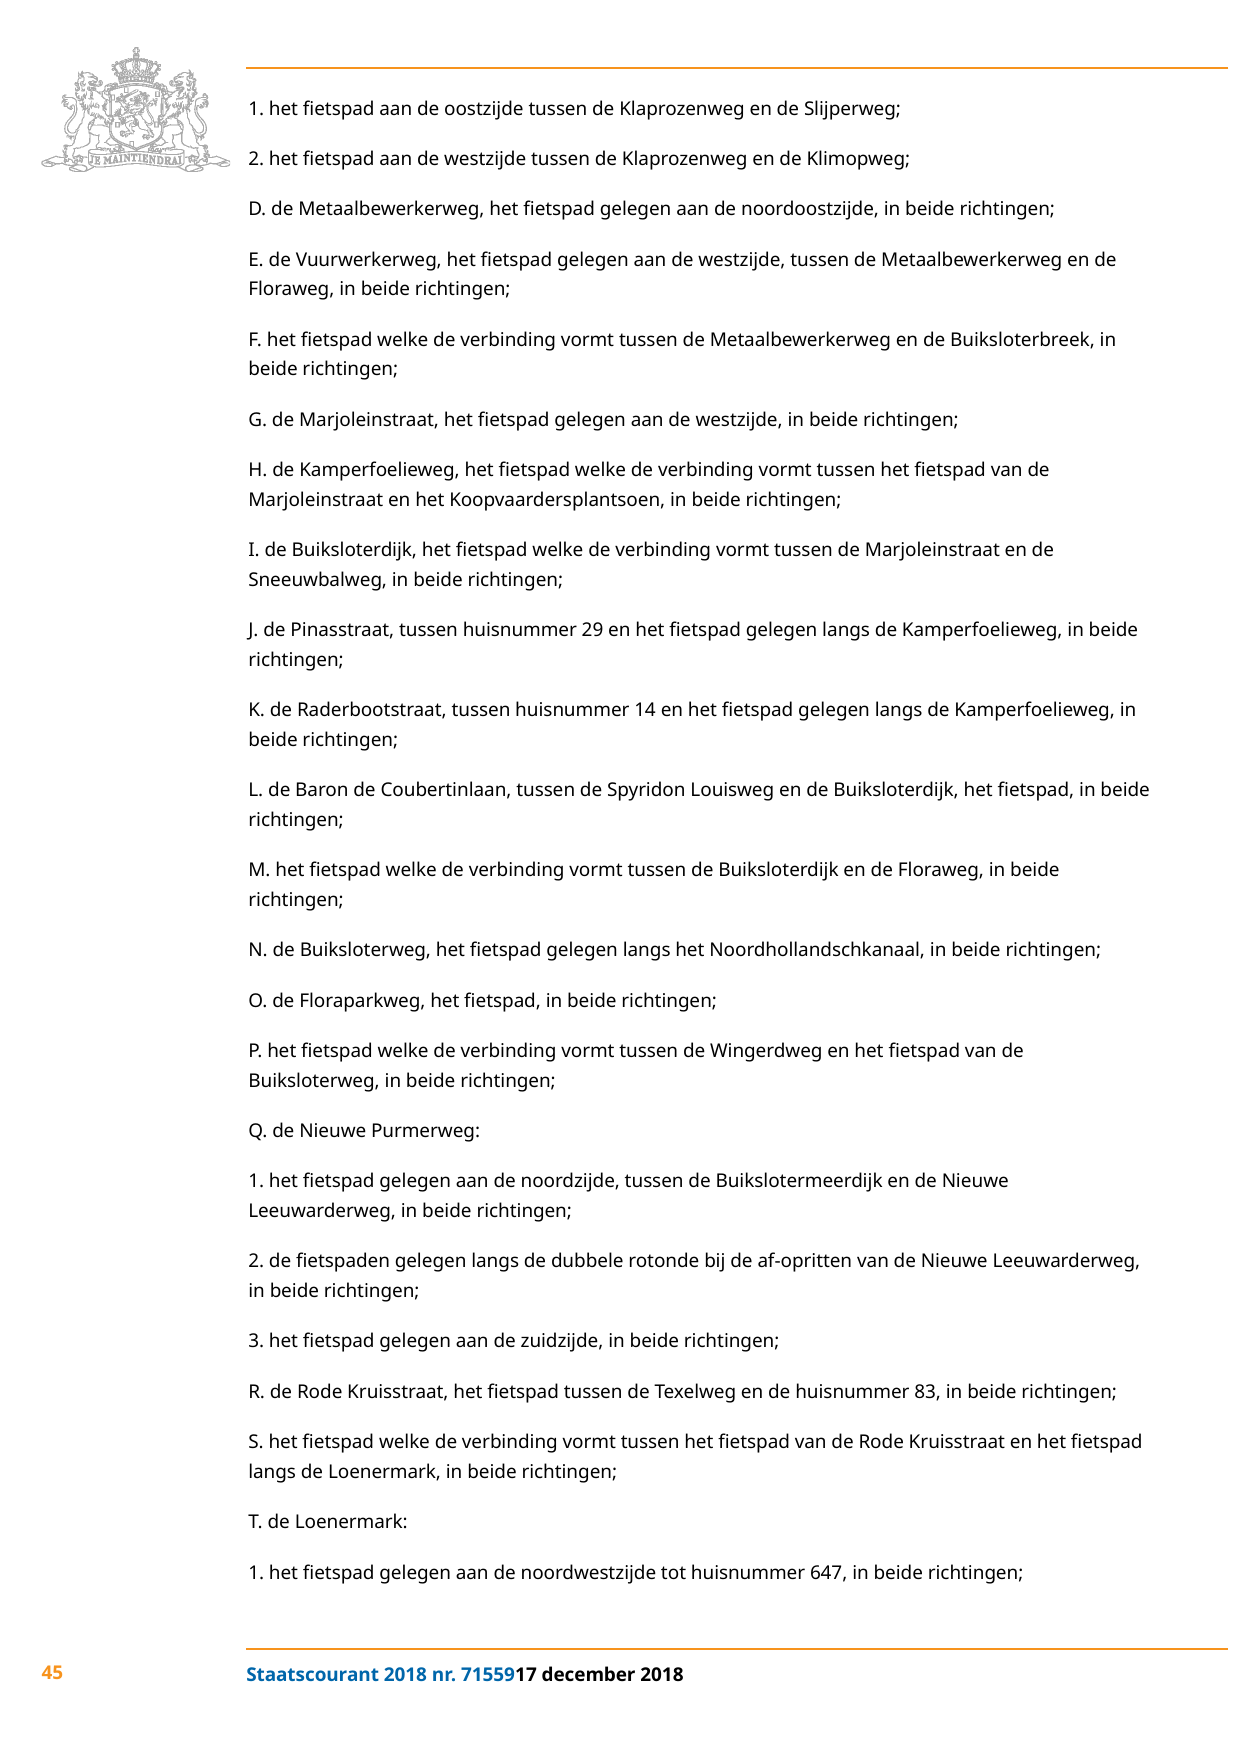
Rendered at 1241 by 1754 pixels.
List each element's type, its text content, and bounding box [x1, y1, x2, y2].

text 2. het fietspad aan de westzijde tussen de Klaprozenweg en de Klimopweg; [248, 145, 1152, 171]
text P. het fietspad welke de verbinding vormt tussen de Wingerdweg en het fietspad van de Buiksloterweg, in beide richtingen; [248, 1037, 1152, 1093]
text T. de Loenermark: [248, 1508, 1152, 1534]
text N. de Buiksloterweg, het fietspad gelegen langs het Noordhollandschkanaal, in beide richtingen; [248, 936, 1152, 962]
text E. de Vuurwerkerweg, het fietspad gelegen aan de westzijde, tussen de Metaalbewerkerweg en de Floraweg, in beide richtingen; [248, 246, 1152, 301]
text D. de Metaalbewerkerweg, het fietspad gelegen aan de noordoostzijde, in beide richtingen; [248, 196, 1152, 221]
text M. het fietspad welke de verbinding vormt tussen de Buiksloterdijk en de Floraweg, in beide richtingen; [248, 856, 1152, 912]
text G. de Marjoleinstraat, het fietspad gelegen aan de westzijde, in beide richtingen; [248, 406, 1152, 432]
text 3. het fietspad gelegen aan de zuidzijde, in beide richtingen; [248, 1328, 1152, 1353]
text J. de Pinasstraat, tussen huisnummer 29 en het fietspad gelegen langs de Kamperfoelieweg, in beide richtingen; [248, 616, 1152, 672]
text L. de Baron de Coubertinlaan, tussen de Spyridon Louisweg en de Buiksloterdijk, het fietspad, in beide richtingen; [248, 776, 1152, 832]
text 1. het fietspad gelegen aan de noordzijde, tussen de Buikslotermeerdijk en de Nieuwe Leeuwarderweg, in beide richtingen; [248, 1168, 1152, 1223]
text Q. de Nieuwe Purmerweg: [248, 1117, 1152, 1143]
text O. de Floraparkweg, het fietspad, in beide richtingen; [248, 987, 1152, 1013]
text F. het fietspad welke de verbinding vormt tussen de Metaalbewerkerweg en de Buiksloterbreek, in beide richtingen; [248, 326, 1152, 381]
text I. de Buiksloterdijk, het fietspad welke de verbinding vormt tussen de Marjoleinstraat en de Sneeuwbalweg, in beide richtingen; [248, 536, 1152, 592]
text 1. het fietspad aan de oostzijde tussen de Klaprozenweg en de Slijperweg; [248, 95, 1152, 121]
text H. de Kamperfoelieweg, het fietspad welke de verbinding vormt tussen het fietspad van de Marjoleinstraat en het Koopvaardersplantsoen, in beide richtingen; [248, 456, 1152, 512]
text 1. het fietspad gelegen aan de noordwestzijde tot huisnummer 647, in beide richtingen; [248, 1559, 1152, 1585]
picture [41, 47, 231, 172]
text S. het fietspad welke de verbinding vormt tussen het fietspad van de Rode Kruisstraat en het fietspad langs de Loenermark, in beide richtingen; [248, 1428, 1152, 1484]
text 2. de fietspaden gelegen langs de dubbele rotonde bij de af-opritten van de Nieuwe Leeuwarderweg, in beide richtingen; [248, 1248, 1152, 1303]
text K. de Raderbootstraat, tussen huisnummer 14 en het fietspad gelegen langs de Kamperfoelieweg, in beide richtingen; [248, 696, 1152, 752]
text R. de Rode Kruisstraat, het fietspad tussen de Texelweg en de huisnummer 83, in beide richtingen; [248, 1378, 1152, 1404]
